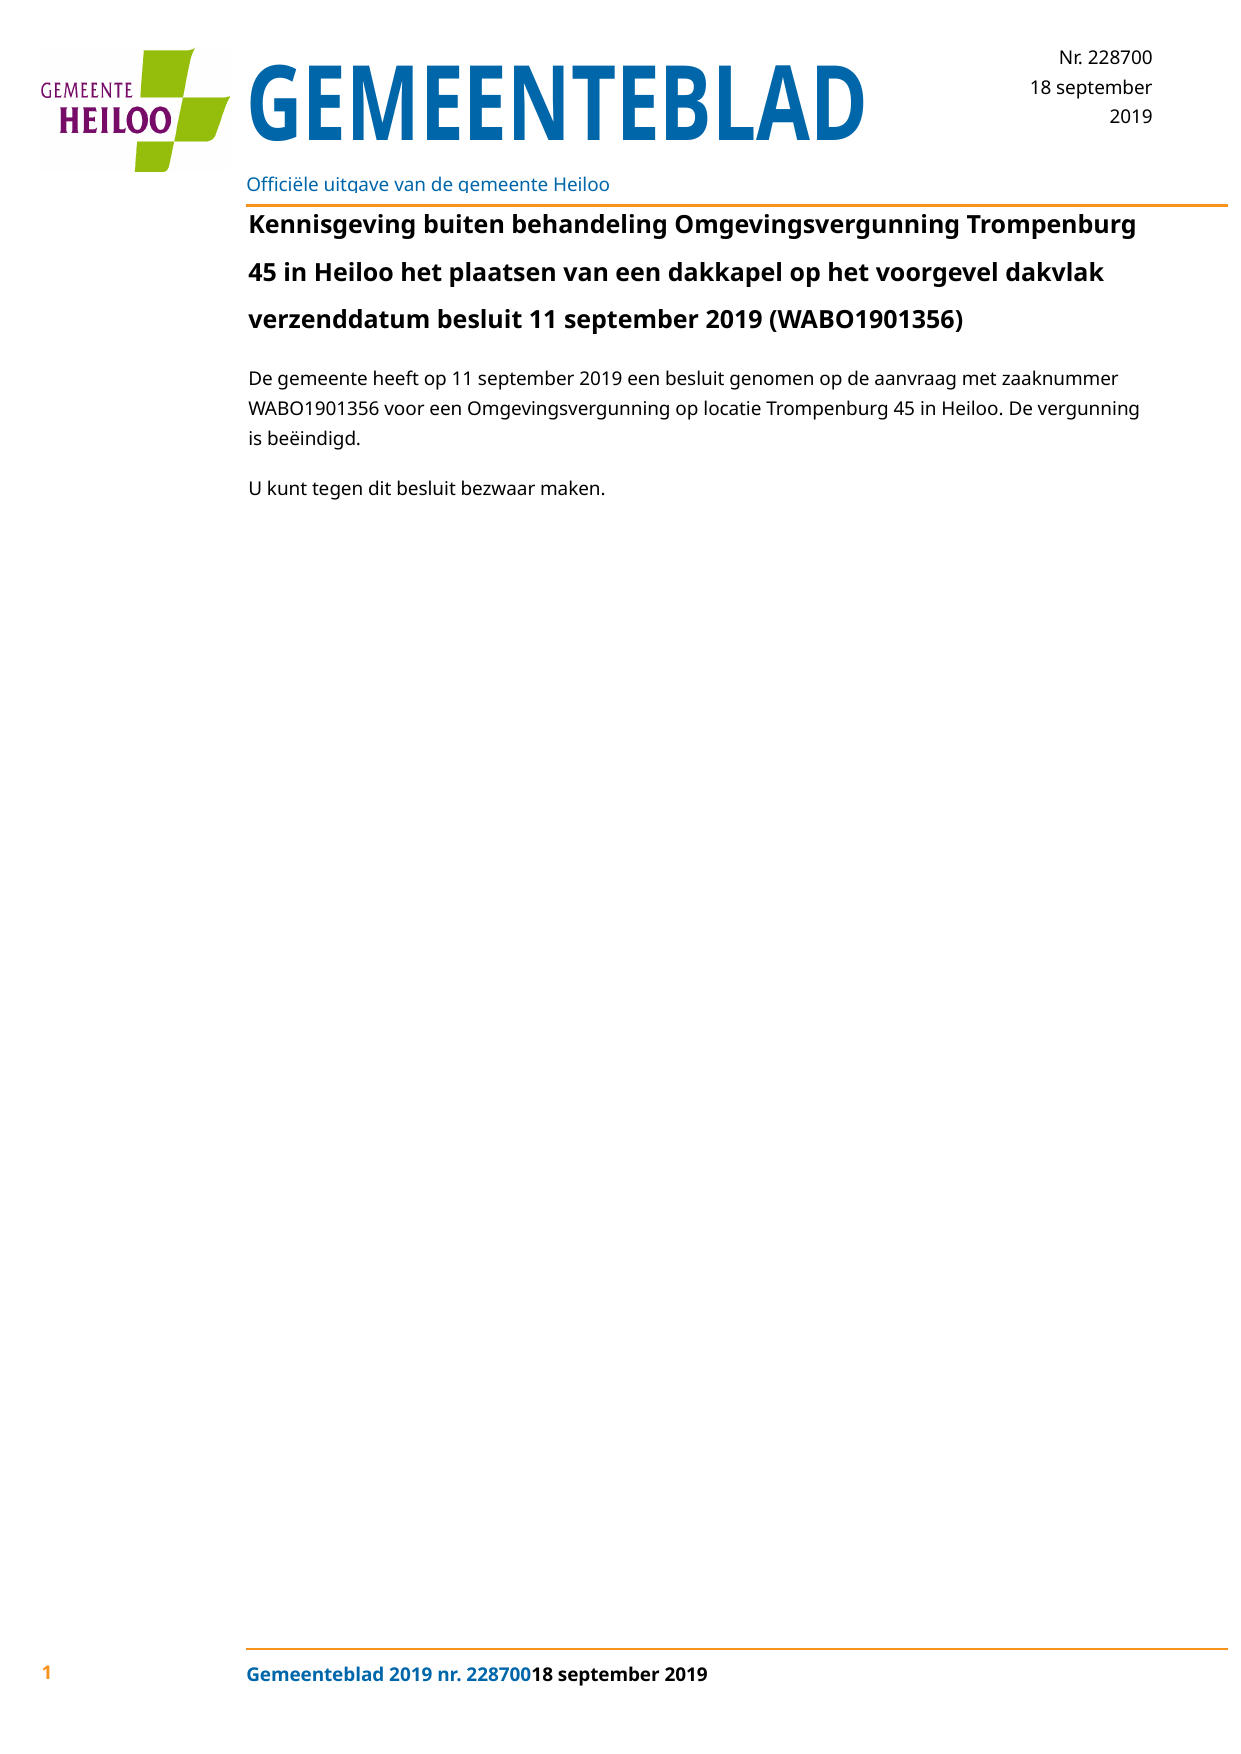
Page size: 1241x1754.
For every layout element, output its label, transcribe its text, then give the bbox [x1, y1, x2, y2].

text Kennisgeving buiten behandeling Omgevingsvergunning Trompenburg 45 in Heiloo het plaatsen van een dakkapel op het voorgevel dakvlak verzenddatum besluit 11 september 2019 (WABO1901356) [248, 207, 1152, 336]
text U kunt tegen dit besluit bezwaar maken. [248, 475, 1152, 501]
picture [41, 47, 231, 172]
text De gemeente heeft op 11 september 2019 een besluit genomen op de aanvraag met zaaknummer WABO1901356 voor een Omgevingsvergunning op locatie Trompenburg 45 in Heiloo. De vergunning is beëindigd. [248, 366, 1152, 450]
